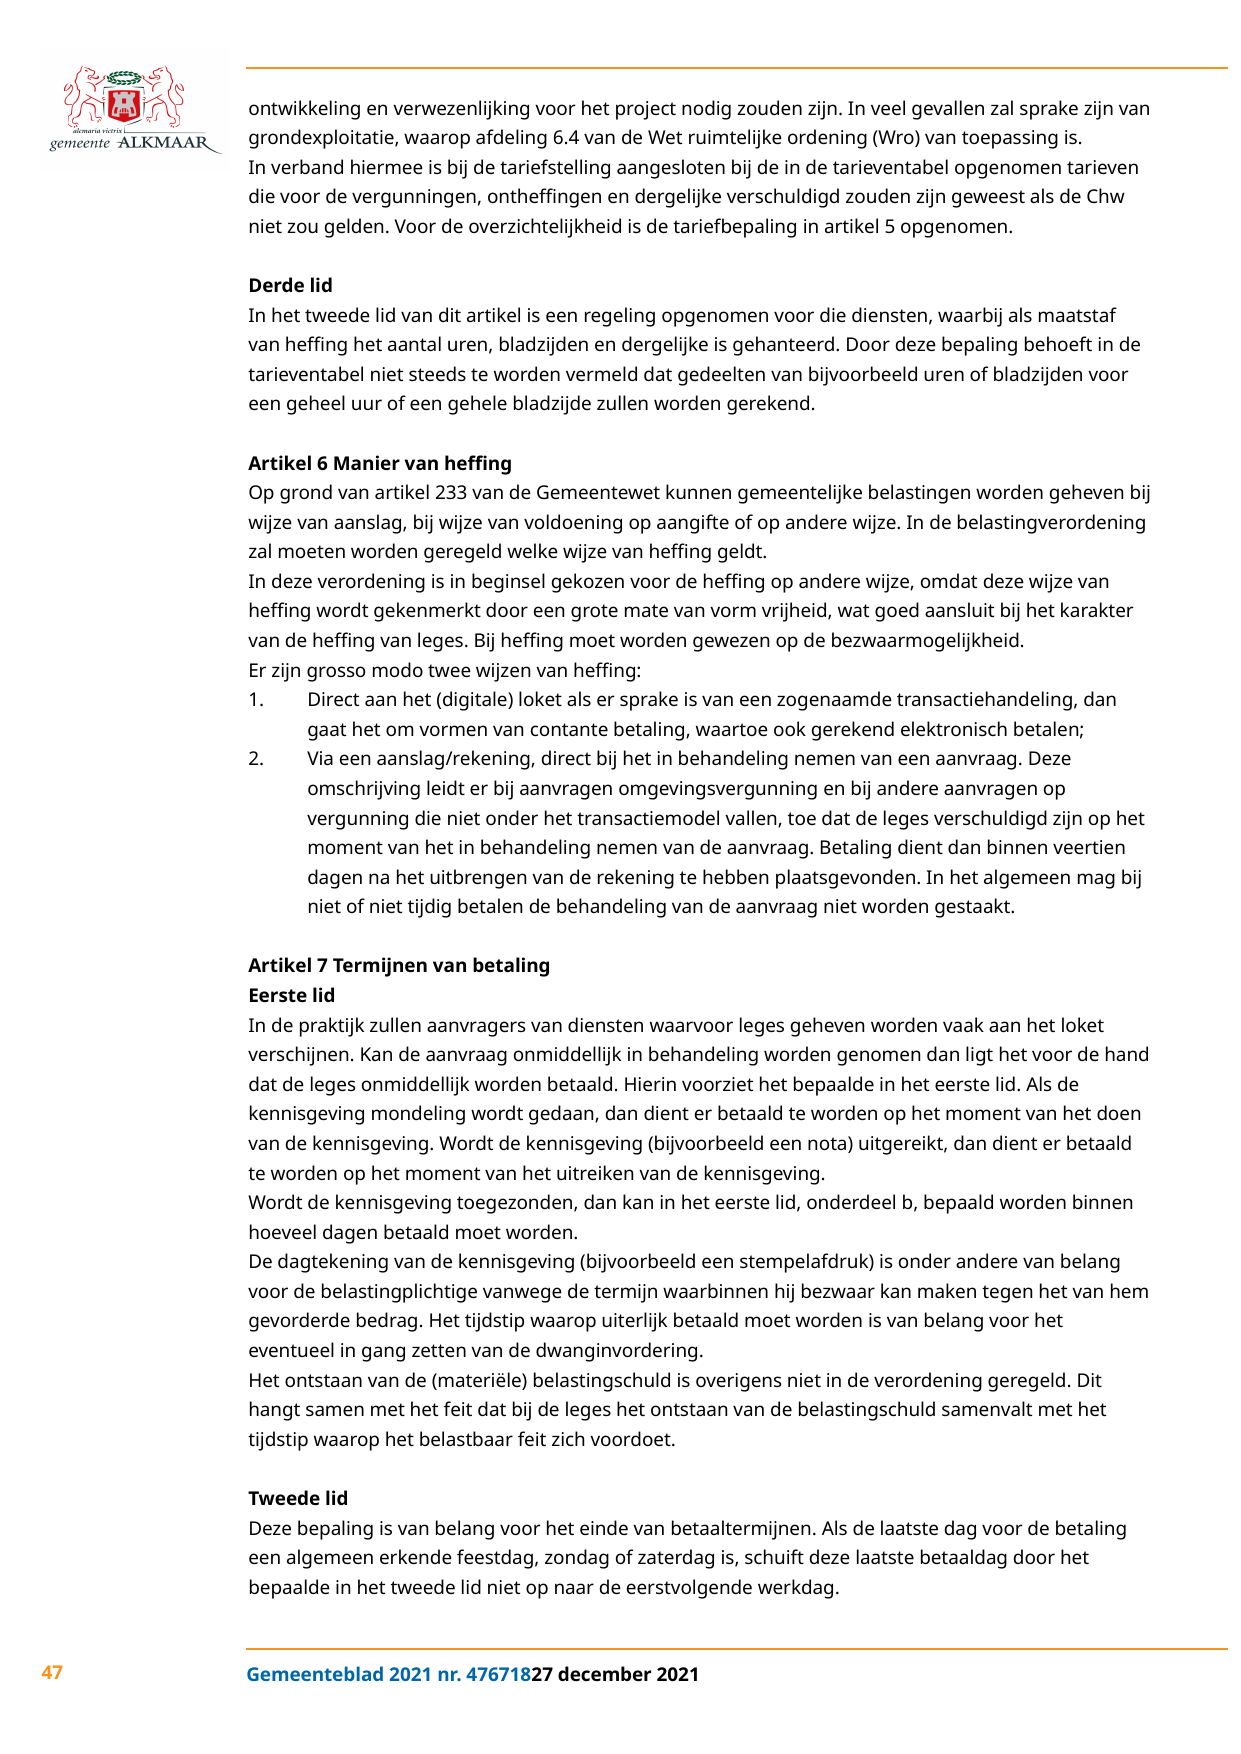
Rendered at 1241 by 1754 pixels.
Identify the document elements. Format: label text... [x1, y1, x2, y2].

text Op grond van artikel 233 van de Gemeentewet kunnen gemeentelijke belastingen worden geheven bij wijze van aanslag, bij wijze van voldoening op aangifte of op andere wijze. In de belastingverordening zal moeten worden geregeld welke wijze van heffing geldt. [248, 479, 1152, 564]
text ontwikkeling en verwezenlijking voor het project nodig zouden zijn. In veel gevallen zal sprake zijn van grondexploitatie, waarop afdeling 6.4 van de Wet ruimtelijke ordening (Wro) van toepassing is. [248, 95, 1152, 150]
text In de praktijk zullen aanvragers van diensten waarvoor leges geheven worden vaak aan het loket verschijnen. Kan de aanvraag onmiddellijk in behandeling worden genomen dan ligt het voor de hand dat de leges onmiddellijk worden betaald. Hierin voorziet het bepaalde in het eerste lid. Als de kennisgeving mondeling wordt gedaan, dan dient er betaald te worden op het moment van het doen van de kennisgeving. Wordt de kennisgeving (bijvoorbeeld een nota) uitgereikt, dan dient er betaald te worden op het moment van het uitreiken van de kennisgeving. [248, 1012, 1152, 1186]
text In verband hiermee is bij de tariefstelling aangesloten bij de in de tarieventabel opgenomen tarieven die voor de vergunningen, ontheffingen en dergelijke verschuldigd zouden zijn geweest als de Chw niet zou gelden. Voor de overzichtelijkheid is de tariefbepaling in artikel 5 opgenomen. [248, 154, 1152, 239]
picture [41, 47, 231, 172]
text Eerste lid [248, 982, 1152, 1008]
text Artikel 6 Manier van heffing [248, 450, 1152, 476]
text Er zijn grosso modo twee wijzen van heffing: [248, 657, 1152, 683]
text Derde lid [248, 272, 1152, 298]
text De dagtekening van de kennisgeving (bijvoorbeeld een stempelafdruk) is onder andere van belang voor de belastingplichtige vanwege de termijn waarbinnen hij bezwaar kan maken tegen het van hem gevorderde bedrag. Het tijdstip waarop uiterlijk betaald moet worden is van belang voor het eventueel in gang zetten van de dwanginvordering. [248, 1248, 1152, 1363]
text Tweede lid [248, 1485, 1152, 1511]
text Het ontstaan van de (materiële) belastingschuld is overigens niet in de verordening geregeld. Dit hangt samen met het feit dat bij de leges het ontstaan van de belastingschuld samenvalt met het tijdstip waarop het belastbaar feit zich voordoet. [248, 1367, 1152, 1452]
text Artikel 7 Termijnen van betaling [248, 953, 1152, 978]
list Via een aanslag/rekening, direct bij het in behandeling nemen van een aanvraag. Deze omschrijving leidt er bij aanvragen omgevingsvergunning en bij andere aanvragen op vergunning die niet onder het transactiemodel vallen, toe dat de leges verschuldigd zijn op het moment van het in behandeling nemen van de aanvraag. Betaling dient dan binnen veertien dagen na het uitbrengen van de rekening te hebben plaatsgevonden. In het algemeen mag bij niet of niet tijdig betalen de behandeling van de aanvraag niet worden gestaakt. [248, 746, 1152, 919]
text Deze bepaling is van belang voor het einde van betaaltermijnen. Als de laatste dag voor de betaling een algemeen erkende feestdag, zondag of zaterdag is, schuift deze laatste betaaldag door het bepaalde in het tweede lid niet op naar de eerstvolgende werkdag. [248, 1515, 1152, 1600]
text In het tweede lid van dit artikel is een regeling opgenomen voor die diensten, waarbij als maatstaf van heffing het aantal uren, bladzijden en dergelijke is gehanteerd. Door deze bepaling behoeft in de tarieventabel niet steeds te worden vermeld dat gedeelten van bijvoorbeeld uren of bladzijden voor een geheel uur of een gehele bladzijde zullen worden gerekend. [248, 302, 1152, 416]
list Direct aan het (digitale) loket als er sprake is van een zogenaamde transactiehandeling, dan gaat het om vormen van contante betaling, waartoe ook gerekend elektronisch betalen; [248, 686, 1152, 742]
text Wordt de kennisgeving toegezonden, dan kan in het eerste lid, onderdeel b, bepaald worden binnen hoeveel dagen betaald moet worden. [248, 1189, 1152, 1245]
text In deze verordening is in beginsel gekozen voor de heffing op andere wijze, omdat deze wijze van heffing wordt gekenmerkt door een grote mate van vorm vrijheid, wat goed aansluit bij het karakter van de heffing van leges. Bij heffing moet worden gewezen op de bezwaarmogelijkheid. [248, 568, 1152, 653]
